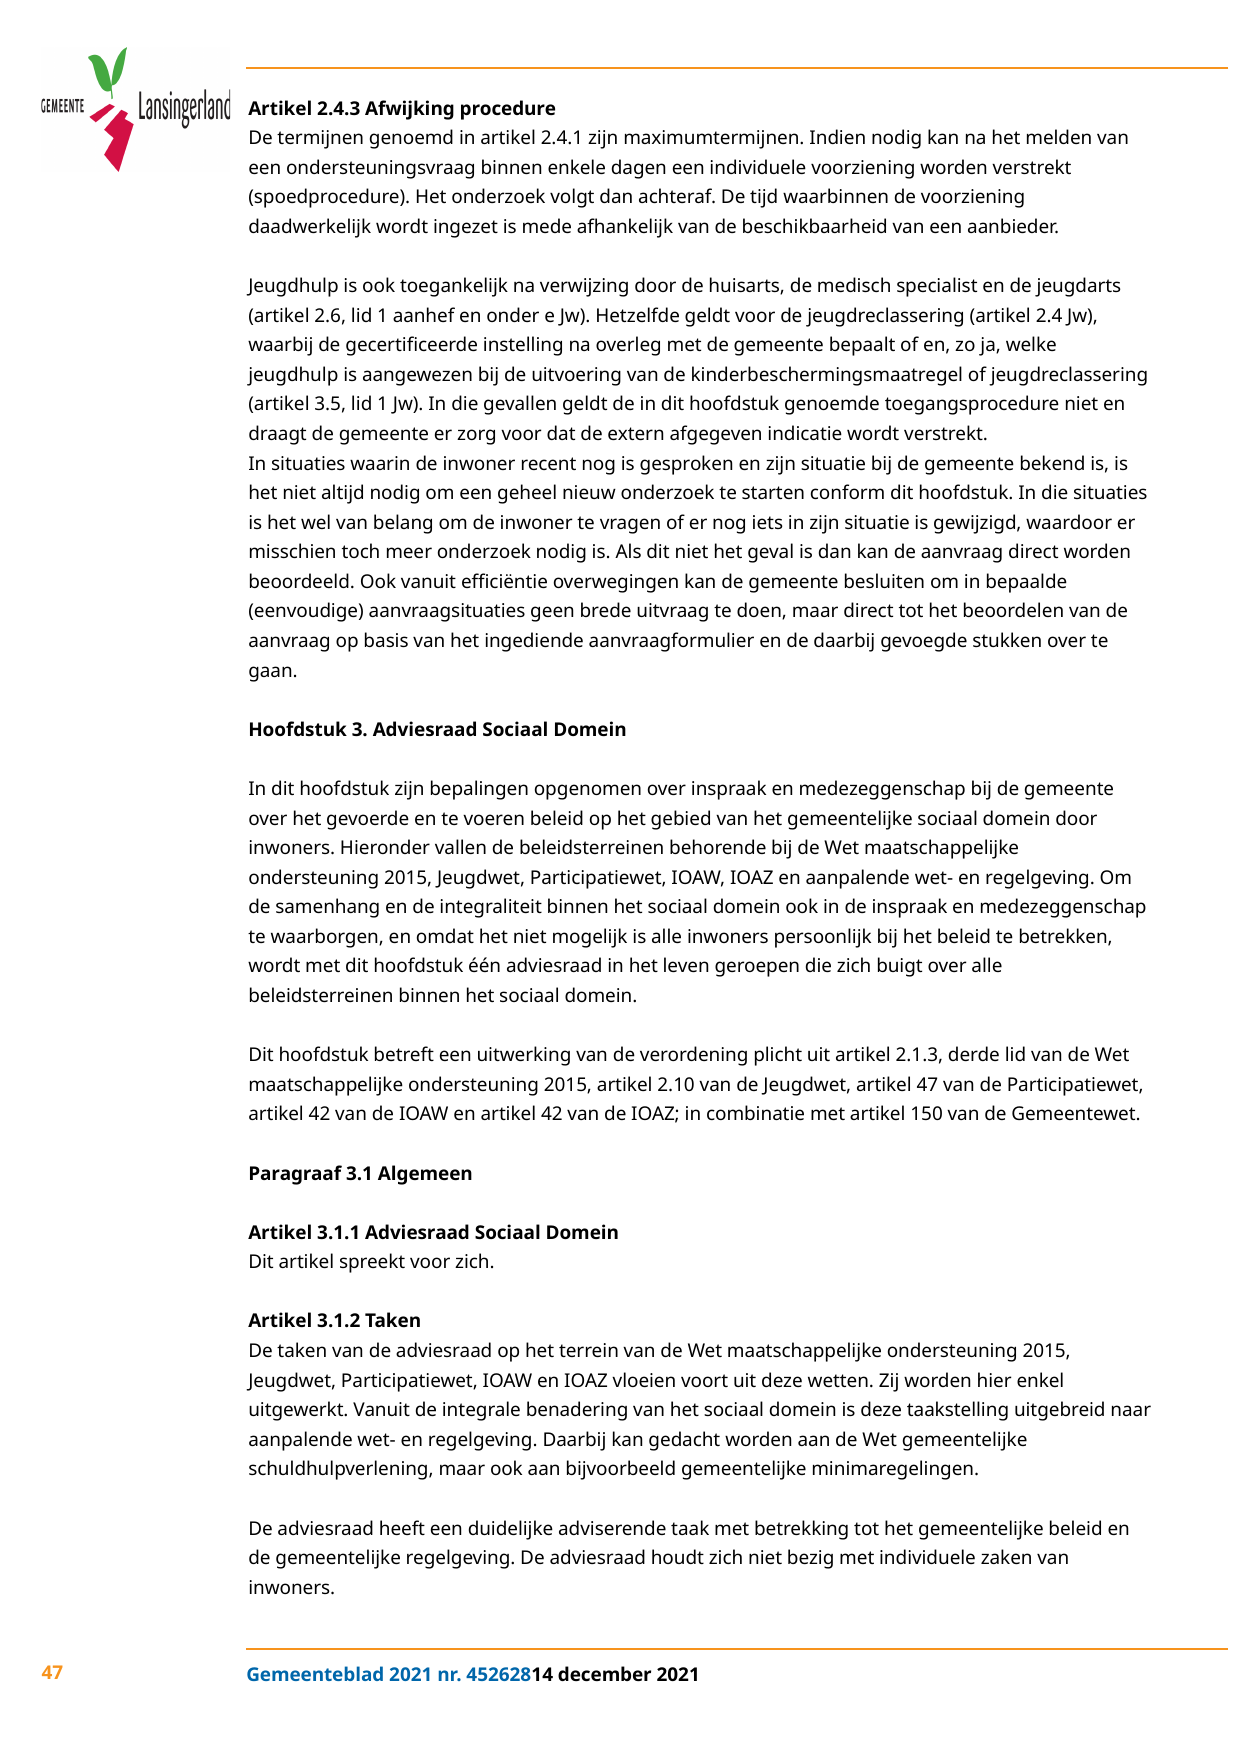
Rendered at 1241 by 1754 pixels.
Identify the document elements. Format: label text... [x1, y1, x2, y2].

text Hoofdstuk 3. Adviesraad Sociaal Domein [248, 716, 1152, 742]
text Jeugdhulp is ook toegankelijk na verwijzing door de huisarts, de medisch specialist en de jeugdarts (artikel 2.6, lid 1 aanhef en onder e Jw). Hetzelfde geldt voor de jeugdreclassering (artikel 2.4 Jw), waarbij de gecertificeerde instelling na overleg met de gemeente bepaalt of en, zo ja, welke jeugdhulp is aangewezen bij de uitvoering van de kinderbeschermingsmaatregel of jeugdreclassering (artikel 3.5, lid 1 Jw). In die gevallen geldt de in dit hoofdstuk genoemde toegangsprocedure niet en draagt de gemeente er zorg voor dat de extern afgegeven indicatie wordt verstrekt. [248, 272, 1152, 446]
text Artikel 2.4.3 Afwijking procedure [248, 95, 1152, 121]
text In situaties waarin de inwoner recent nog is gesproken en zijn situatie bij de gemeente bekend is, is het niet altijd nodig om een geheel nieuw onderzoek te starten conform dit hoofdstuk. In die situaties is het wel van belang om de inwoner te vragen of er nog iets in zijn situatie is gewijzigd, waardoor er misschien toch meer onderzoek nodig is. Als dit niet het geval is dan kan de aanvraag direct worden beoordeeld. Ook vanuit efficiëntie overwegingen kan de gemeente besluiten om in bepaalde (eenvoudige) aanvraagsituaties geen brede uitvraag te doen, maar direct tot het beoordelen van de aanvraag op basis van het ingediende aanvraagformulier en de daarbij gevoegde stukken over te gaan. [248, 450, 1152, 683]
text Dit hoofdstuk betreft een uitwerking van de verordening plicht uit artikel 2.1.3, derde lid van de Wet maatschappelijke ondersteuning 2015, artikel 2.10 van de Jeugdwet, artikel 47 van de Participatiewet, artikel 42 van de IOAW en artikel 42 van de IOAZ; in combinatie met artikel 150 van de Gemeentewet. [248, 1041, 1152, 1126]
picture [41, 47, 231, 172]
text De termijnen genoemd in artikel 2.4.1 zijn maximumtermijnen. Indien nodig kan na het melden van een ondersteuningsvraag binnen enkele dagen een individuele voorziening worden verstrekt (spoedprocedure). Het onderzoek volgt dan achteraf. De tijd waarbinnen de voorziening daadwerkelijk wordt ingezet is mede afhankelijk van de beschikbaarheid van een aanbieder. [248, 124, 1152, 239]
text Artikel 3.1.2 Taken [248, 1308, 1152, 1333]
text In dit hoofdstuk zijn bepalingen opgenomen over inspraak en medezeggenschap bij de gemeente over het gevoerde en te voeren beleid op het gebied van het gemeentelijke sociaal domein door inwoners. Hieronder vallen de beleidsterreinen behorende bij de Wet maatschappelijke ondersteuning 2015, Jeugdwet, Participatiewet, IOAW, IOAZ en aanpalende wet- en regelgeving. Om de samenhang en de integraliteit binnen het sociaal domein ook in de inspraak en medezeggenschap te waarborgen, en omdat het niet mogelijk is alle inwoners persoonlijk bij het beleid te betrekken, wordt met dit hoofdstuk één adviesraad in het leven geroepen die zich buigt over alle beleidsterreinen binnen het sociaal domein. [248, 775, 1152, 1008]
text De taken van de adviesraad op het terrein van de Wet maatschappelijke ondersteuning 2015, Jeugdwet, Participatiewet, IOAW en IOAZ vloeien voort uit deze wetten. Zij worden hier enkel uitgewerkt. Vanuit de integrale benadering van het sociaal domein is deze taakstelling uitgebreid naar aanpalende wet- en regelgeving. Daarbij kan gedacht worden aan de Wet gemeentelijke schuldhulpverlening, maar ook aan bijvoorbeeld gemeentelijke minimaregelingen. [248, 1337, 1152, 1481]
text De adviesraad heeft een duidelijke adviserende taak met betrekking tot het gemeentelijke beleid en de gemeentelijke regelgeving. De adviesraad houdt zich niet bezig met individuele zaken van inwoners. [248, 1515, 1152, 1600]
text Dit artikel spreekt voor zich. [248, 1248, 1152, 1274]
text Artikel 3.1.1 Adviesraad Sociaal Domein [248, 1219, 1152, 1245]
text Paragraaf 3.1 Algemeen [248, 1160, 1152, 1186]
